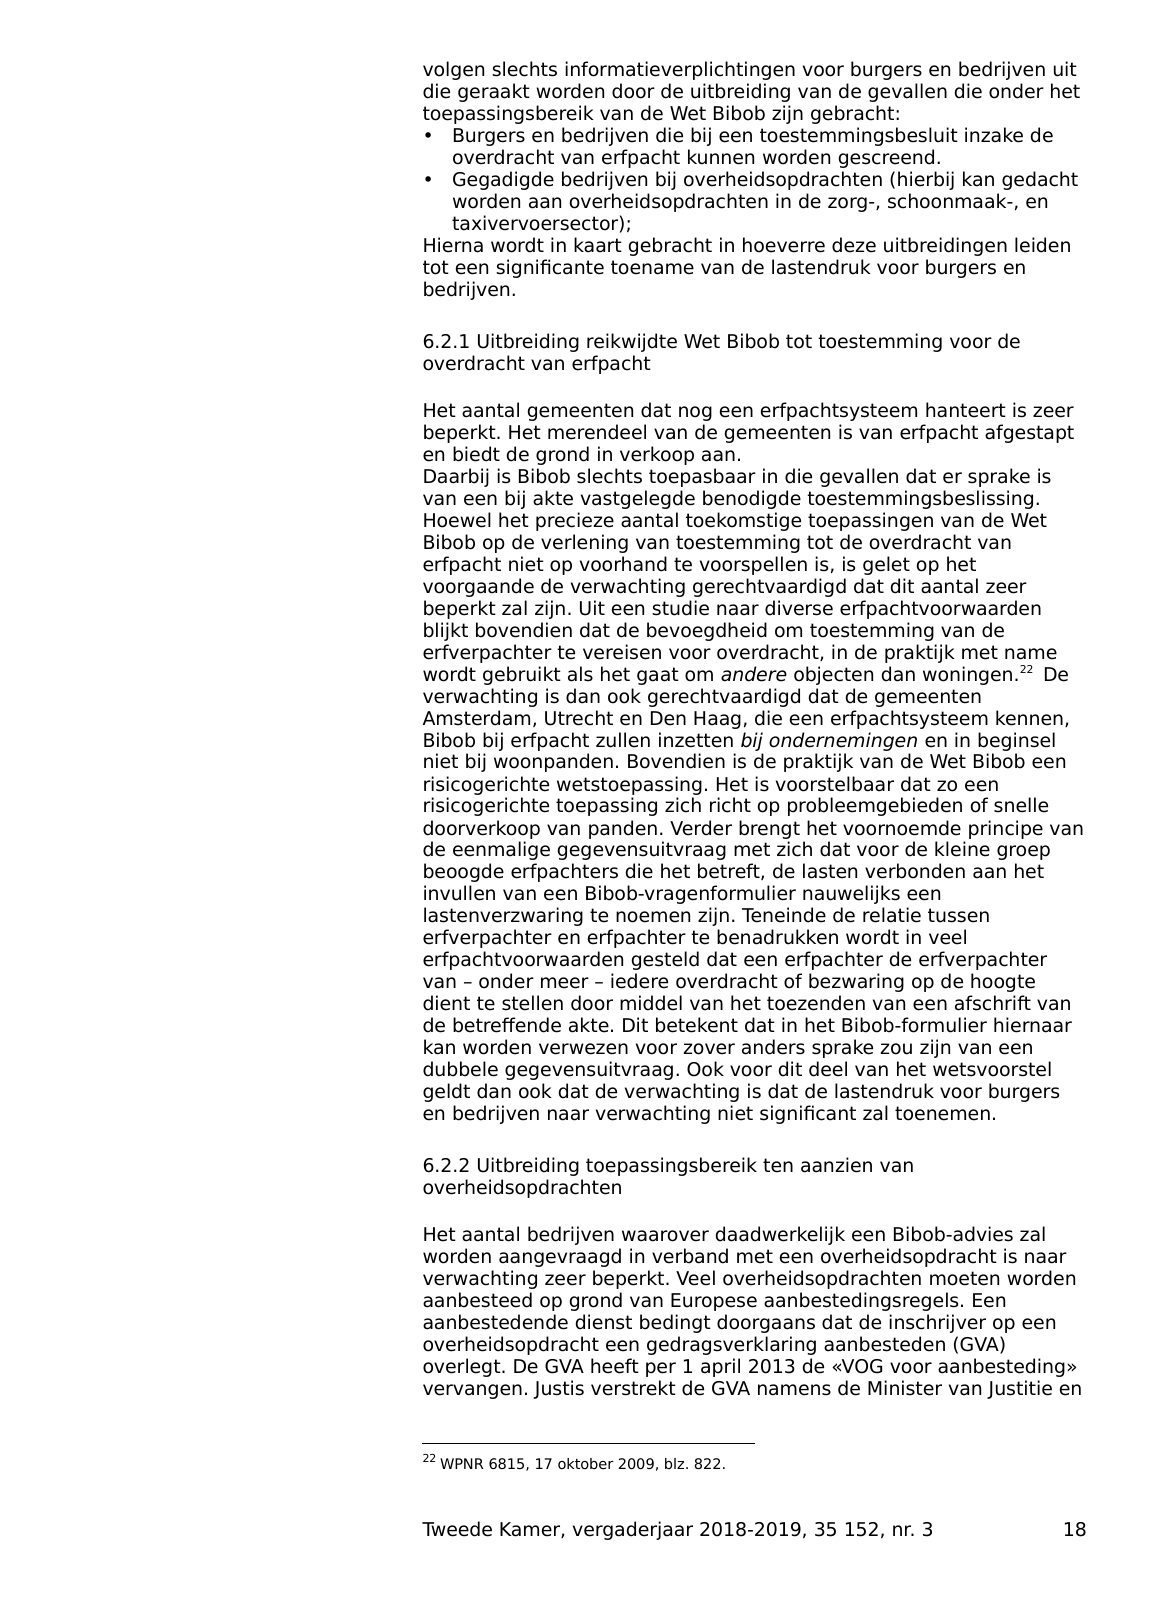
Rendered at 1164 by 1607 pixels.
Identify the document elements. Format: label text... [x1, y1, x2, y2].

text Het aantal bedrijven waarover daadwerkelijk een Bibob-advies zal worden aangevraagd in verband met een overheidsopdracht is naar verwachting zeer beperkt. Veel overheidsopdrachten moeten worden aanbesteed op grond van Europese aanbestedingsregels. Een aanbestedende dienst bedingt doorgaans dat de inschrijver op een overheidsopdracht een gedragsverklaring aanbesteden (GVA) overlegt. De GVA heeft per 1 april 2013 de «VOG voor aanbesteding» vervangen. Justis verstrekt de GVA namens de Minister van Justitie en [422, 1224, 1087, 1400]
text • Gegadigde bedrijven bij overheidsopdrachten (hierbij kan gedacht worden aan overheidsopdrachten in de zorg-, schoonmaak-, en taxivervoersector); [422, 169, 1087, 235]
text Hierna wordt in kaart gebracht in hoeverre deze uitbreidingen leiden tot een significante toename van de lastendruk voor burgers en bedrijven. [422, 235, 1087, 301]
text • Burgers en bedrijven die bij een toestemmingsbesluit inzake de overdracht van erfpacht kunnen worden gescreend. [422, 125, 1087, 169]
text WPNR 6815, 17 oktober 2009, blz. 822. [422, 1452, 1087, 1474]
text Daarbij is Bibob slechts toepasbaar in die gevallen dat er sprake is van een bij akte vastgelegde benodigde toestemmingsbeslissing. Hoewel het precieze aantal toekomstige toepassingen van de Wet Bibob op de verlening van toestemming tot de overdracht van erfpacht niet op voorhand te voorspellen is, is gelet op het voorgaande de verwachting gerechtvaardigd dat dit aantal zeer beperkt zal zijn. Uit een studie naar diverse erfpachtvoorwaarden blijkt bovendien dat de bevoegdheid om toestemming van de erfverpachter te vereisen voor overdracht, in de praktijk met name wordt gebruikt als het gaat om andere objecten dan woningen. De verwachting is dan ook gerechtvaardigd dat de gemeenten Amsterdam, Utrecht en Den Haag, die een erfpachtsysteem kennen, Bibob bij erfpacht zullen inzetten bij ondernemingen en in beginsel niet bij woonpanden. Bovendien is de praktijk van de Wet Bibob een risicogerichte wetstoepassing. Het is voorstelbaar dat zo een risicogerichte toepassing zich richt op probleemgebieden of snelle doorverkoop van panden. Verder brengt het voornoemde principe van de eenmalige gegevensuitvraag met zich dat voor de kleine groep beoogde erfpachters die het betreft, de lasten verbonden aan het invullen van een Bibob-vragenformulier nauwelijks een lastenverzwaring te noemen zijn. Teneinde de relatie tussen erfverpachter en erfpachter te benadrukken wordt in veel erfpachtvoorwaarden gesteld dat een erfpachter de erfverpachter van – onder meer – iedere overdracht of bezwaring op de hoogte dient te stellen door middel van het toezenden van een afschrift van de betreffende akte. Dit betekent dat in het Bibob-formulier hiernaar kan worden verwezen voor zover anders sprake zou zijn van een dubbele gegevensuitvraag. Ook voor dit deel van het wetsvoorstel geldt dan ook dat de verwachting is dat de lastendruk voor burgers en bedrijven naar verwachting niet significant zal toenemen. [422, 466, 1087, 1125]
text volgen slechts informatieverplichtingen voor burgers en bedrijven uit die geraakt worden door de uitbreiding van de gevallen die onder het toepassingsbereik van de Wet Bibob zijn gebracht: [422, 59, 1087, 125]
text Het aantal gemeenten dat nog een erfpachtsysteem hanteert is zeer beperkt. Het merendeel van de gemeenten is van erfpacht afgestapt en biedt de grond in verkoop aan. [422, 400, 1087, 466]
subtitle 6.2.1 Uitbreiding reikwijdte Wet Bibob tot toestemming voor de overdracht van erfpacht [422, 331, 1087, 375]
subtitle 6.2.2 Uitbreiding toepassingsbereik ten aanzien van overheidsopdrachten [422, 1155, 1087, 1199]
